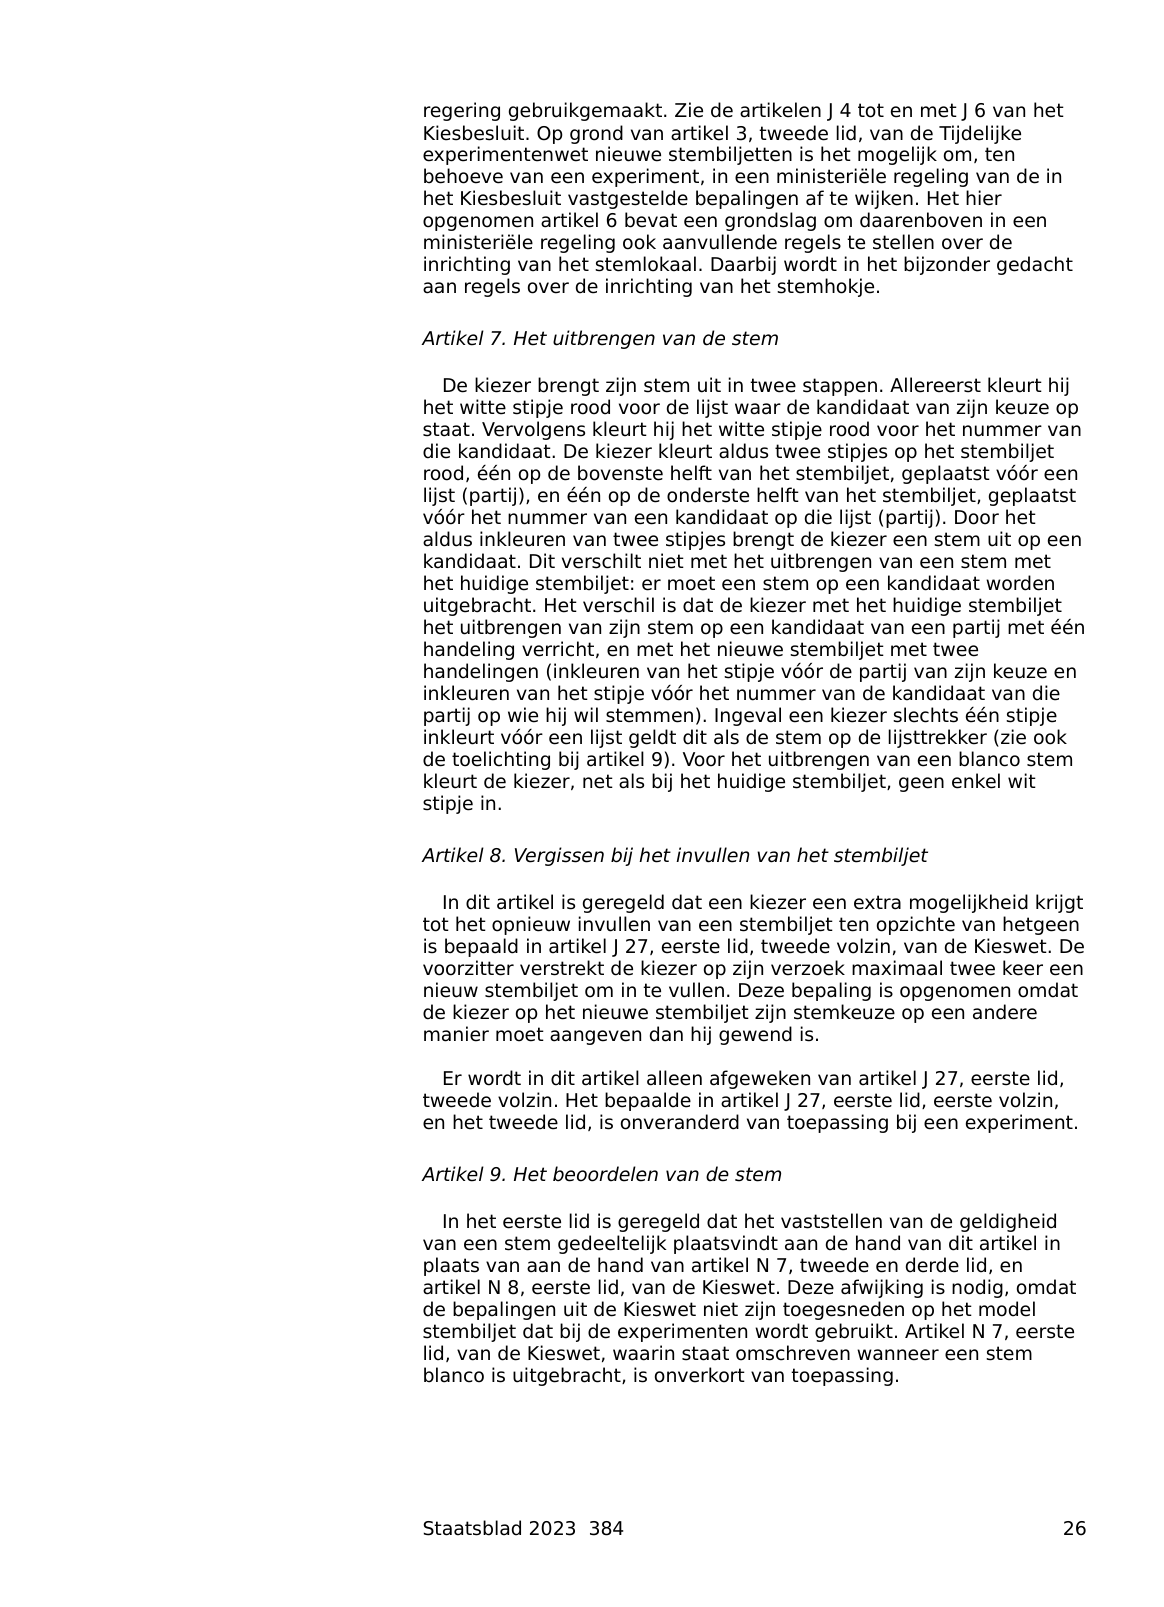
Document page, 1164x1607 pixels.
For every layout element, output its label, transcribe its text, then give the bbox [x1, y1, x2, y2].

text De kiezer brengt zijn stem uit in twee stappen. Allereerst kleurt hij het witte stipje rood voor de lijst waar de kandidaat van zijn keuze op staat. Vervolgens kleurt hij het witte stipje rood voor het nummer van die kandidaat. De kiezer kleurt aldus twee stipjes op het stembiljet rood, één op de bovenste helft van het stembiljet, geplaatst vóór een lijst (partij), en één op de onderste helft van het stembiljet, geplaatst vóór het nummer van een kandidaat op die lijst (partij). Door het aldus inkleuren van twee stipjes brengt de kiezer een stem uit op een kandidaat. Dit verschilt niet met het uitbrengen van een stem met het huidige stembiljet: er moet een stem op een kandidaat worden uitgebracht. Het verschil is dat de kiezer met het huidige stembiljet het uitbrengen van zijn stem op een kandidaat van een partij met één handeling verricht, en met het nieuwe stembiljet met twee handelingen (inkleuren van het stipje vóór de partij van zijn keuze en inkleuren van het stipje vóór het nummer van de kandidaat van die partij op wie hij wil stemmen). Ingeval een kiezer slechts één stipje inkleurt vóór een lijst geldt dit als de stem op de lijsttrekker (zie ook de toelichting bij artikel 9). Voor het uitbrengen van een blanco stem kleurt de kiezer, net als bij het huidige stembiljet, geen enkel wit stipje in. [422, 375, 1087, 815]
text In dit artikel is geregeld dat een kiezer een extra mogelijkheid krijgt tot het opnieuw invullen van een stembiljet ten opzichte van hetgeen is bepaald in artikel J 27, eerste lid, tweede volzin, van de Kieswet. De voorzitter verstrekt de kiezer op zijn verzoek maximaal twee keer een nieuw stembiljet om in te vullen. Deze bepaling is opgenomen omdat de kiezer op het nieuwe stembiljet zijn stemkeuze op een andere manier moet aangeven dan hij gewend is. [422, 892, 1087, 1046]
subtitle Artikel 7. Het uitbrengen van de stem [422, 328, 1087, 350]
text Er wordt in dit artikel alleen afgeweken van artikel J 27, eerste lid, tweede volzin. Het bepaalde in artikel J 27, eerste lid, eerste volzin, en het tweede lid, is onveranderd van toepassing bij een experiment. [422, 1068, 1087, 1134]
text In het eerste lid is geregeld dat het vaststellen van de geldigheid van een stem gedeeltelijk plaatsvindt aan de hand van dit artikel in plaats van aan de hand van artikel N 7, tweede en derde lid, en artikel N 8, eerste lid, van de Kieswet. Deze afwijking is nodig, omdat de bepalingen uit de Kieswet niet zijn toegesneden op het model stembiljet dat bij de experimenten wordt gebruikt. Artikel N 7, eerste lid, van de Kieswet, waarin staat omschreven wanneer een stem blanco is uitgebracht, is onverkort van toepassing. [422, 1211, 1087, 1387]
subtitle Artikel 8. Vergissen bij het invullen van het stembiljet [422, 845, 1087, 867]
subtitle Artikel 9. Het beoordelen van de stem [422, 1164, 1087, 1186]
text regering gebruikgemaakt. Zie de artikelen J 4 tot en met J 6 van het Kiesbesluit. Op grond van artikel 3, tweede lid, van de Tijdelijke experimentenwet nieuwe stembiljetten is het mogelijk om, ten behoeve van een experiment, in een ministeriële regeling van de in het Kiesbesluit vastgestelde bepalingen af te wijken. Het hier opgenomen artikel 6 bevat een grondslag om daarenboven in een ministeriële regeling ook aanvullende regels te stellen over de inrichting van het stemlokaal. Daarbij wordt in het bijzonder gedacht aan regels over de inrichting van het stemhokje. [422, 100, 1087, 298]
